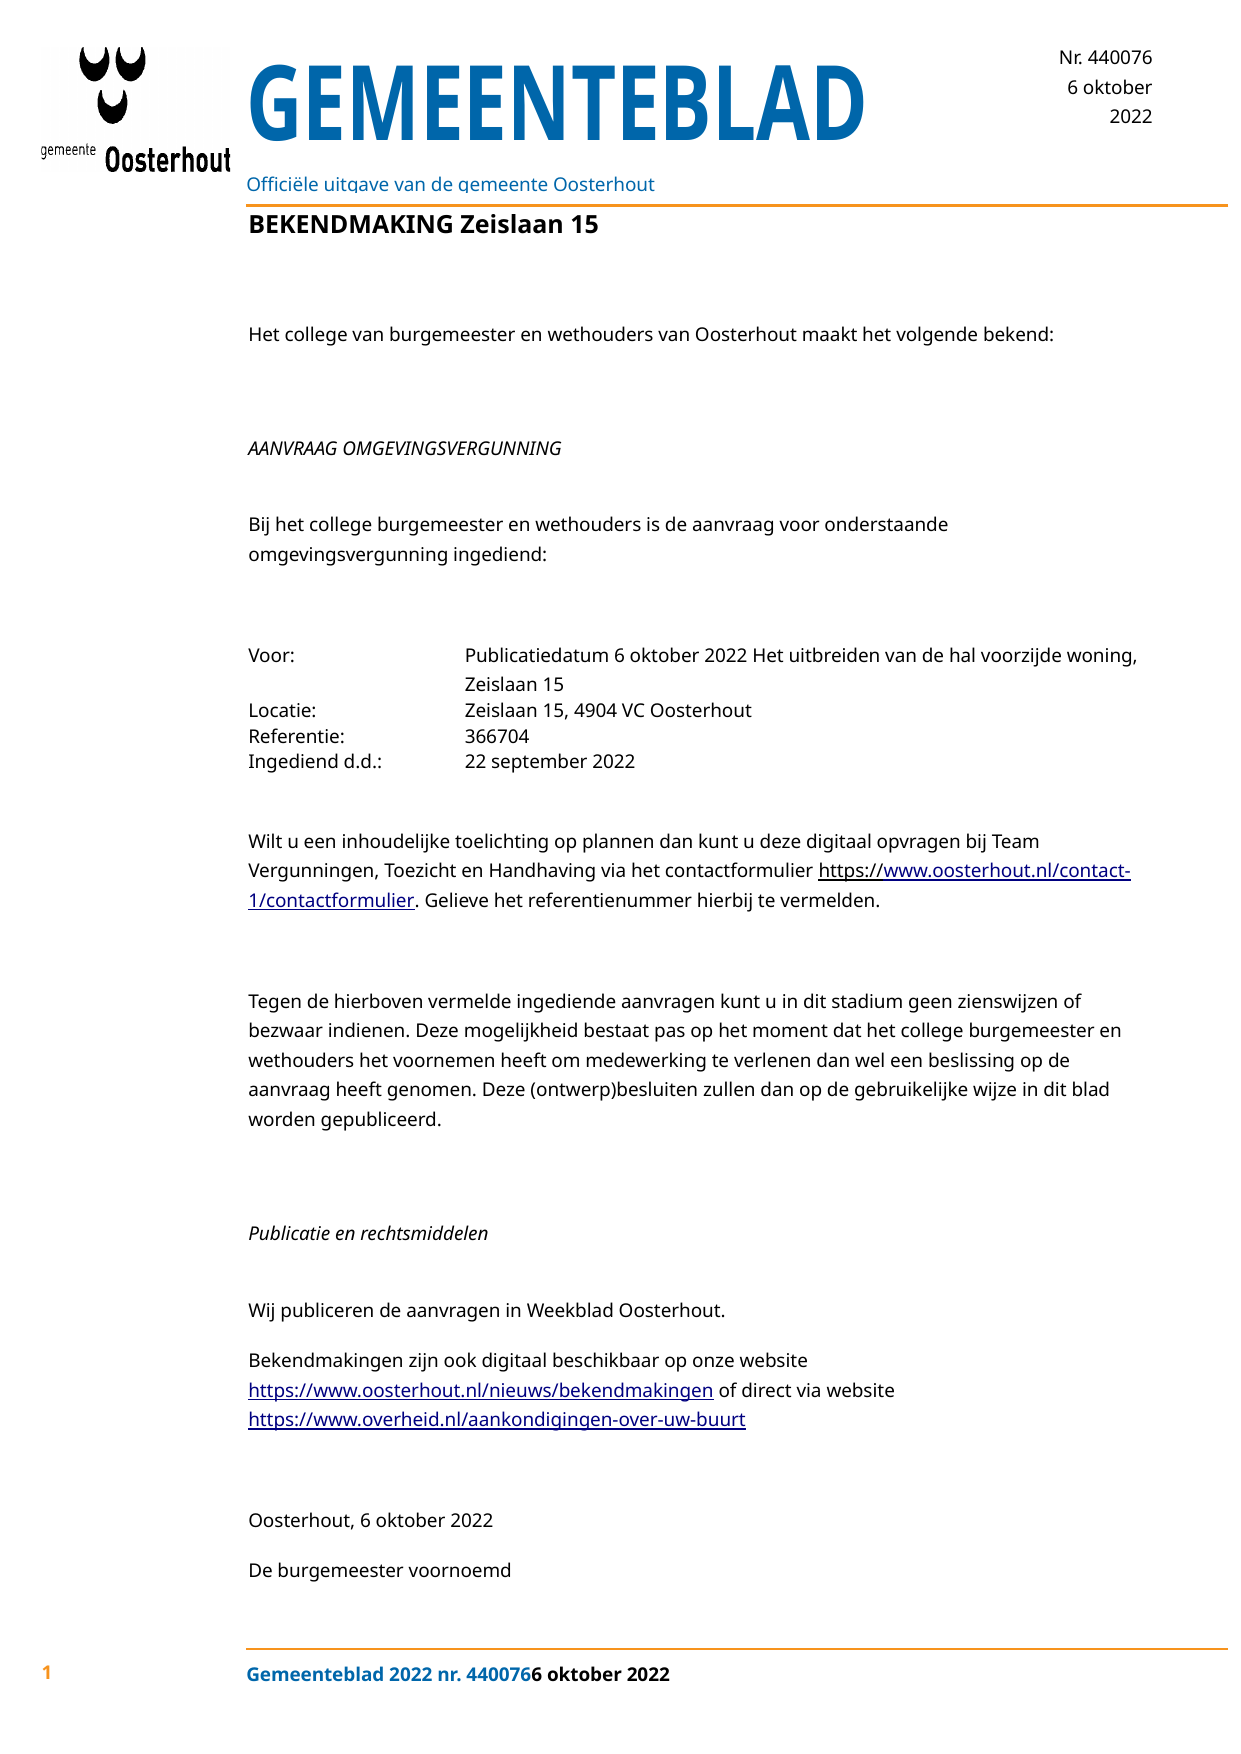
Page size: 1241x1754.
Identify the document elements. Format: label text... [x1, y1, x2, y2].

table_header Voor: [248, 642, 464, 697]
text AANVRAAG OMGEVINGSVERGUNNING [248, 435, 1152, 461]
table_cell Ingediend d.d.: [248, 749, 464, 774]
table_cell 366704 [465, 723, 1152, 748]
table_cell Zeislaan 15, 4904 VC Oosterhout [465, 697, 1152, 723]
table_header Publicatiedatum 6 oktober 2022 Het uitbreiden van de hal voorzijde woning, Zeislaan 15 [465, 642, 1152, 697]
table_cell Referentie: [248, 723, 464, 748]
text De burgemeester voornoemd [248, 1558, 1152, 1583]
text Oosterhout, 6 oktober 2022 [248, 1507, 1152, 1533]
text Bekendmakingen zijn ook digitaal beschikbaar op onze website https://www.oosterhout.nl/nieuws/bekendmakingen of direct via website https://www.overheid.nl/aankondigingen-over-uw-buurt [248, 1347, 1152, 1432]
text Wilt u een inhoudelijke toelichting op plannen dan kunt u deze digitaal opvragen bij Team Vergunningen, Toezicht en Handhaving via het contactformulier https://www.oosterhout.nl/contact-1/contactformulier. Gelieve het referentienummer hierbij te vermelden. [248, 828, 1152, 913]
table_cell Locatie: [248, 697, 464, 723]
text Het college van burgemeester en wethouders van Oosterhout maakt het volgende bekend: [248, 321, 1152, 346]
text Tegen de hierboven vermelde ingediende aanvragen kunt u in dit stadium geen zienswijzen of bezwaar indienen. Deze mogelijkheid bestaat pas op het moment dat het college burgemeester en wethouders het voornemen heeft om medewerking te verlenen dan wel een beslissing op de aanvraag heeft genomen. Deze (ontwerp)besluiten zullen dan op de gebruikelijke wijze in dit blad worden gepubliceerd. [248, 988, 1152, 1132]
text Bij het college burgemeester en wethouders is de aanvraag voor onderstaande omgevingsvergunning ingediend: [248, 511, 1152, 567]
text Wij publiceren de aanvragen in Weekblad Oosterhout. [248, 1297, 1152, 1322]
picture [41, 47, 231, 172]
text Publicatie en rechtsmiddelen [248, 1221, 1152, 1246]
text BEKENDMAKING Zeislaan 15 [248, 207, 1152, 241]
table_cell 22 september 2022 [465, 749, 1152, 774]
